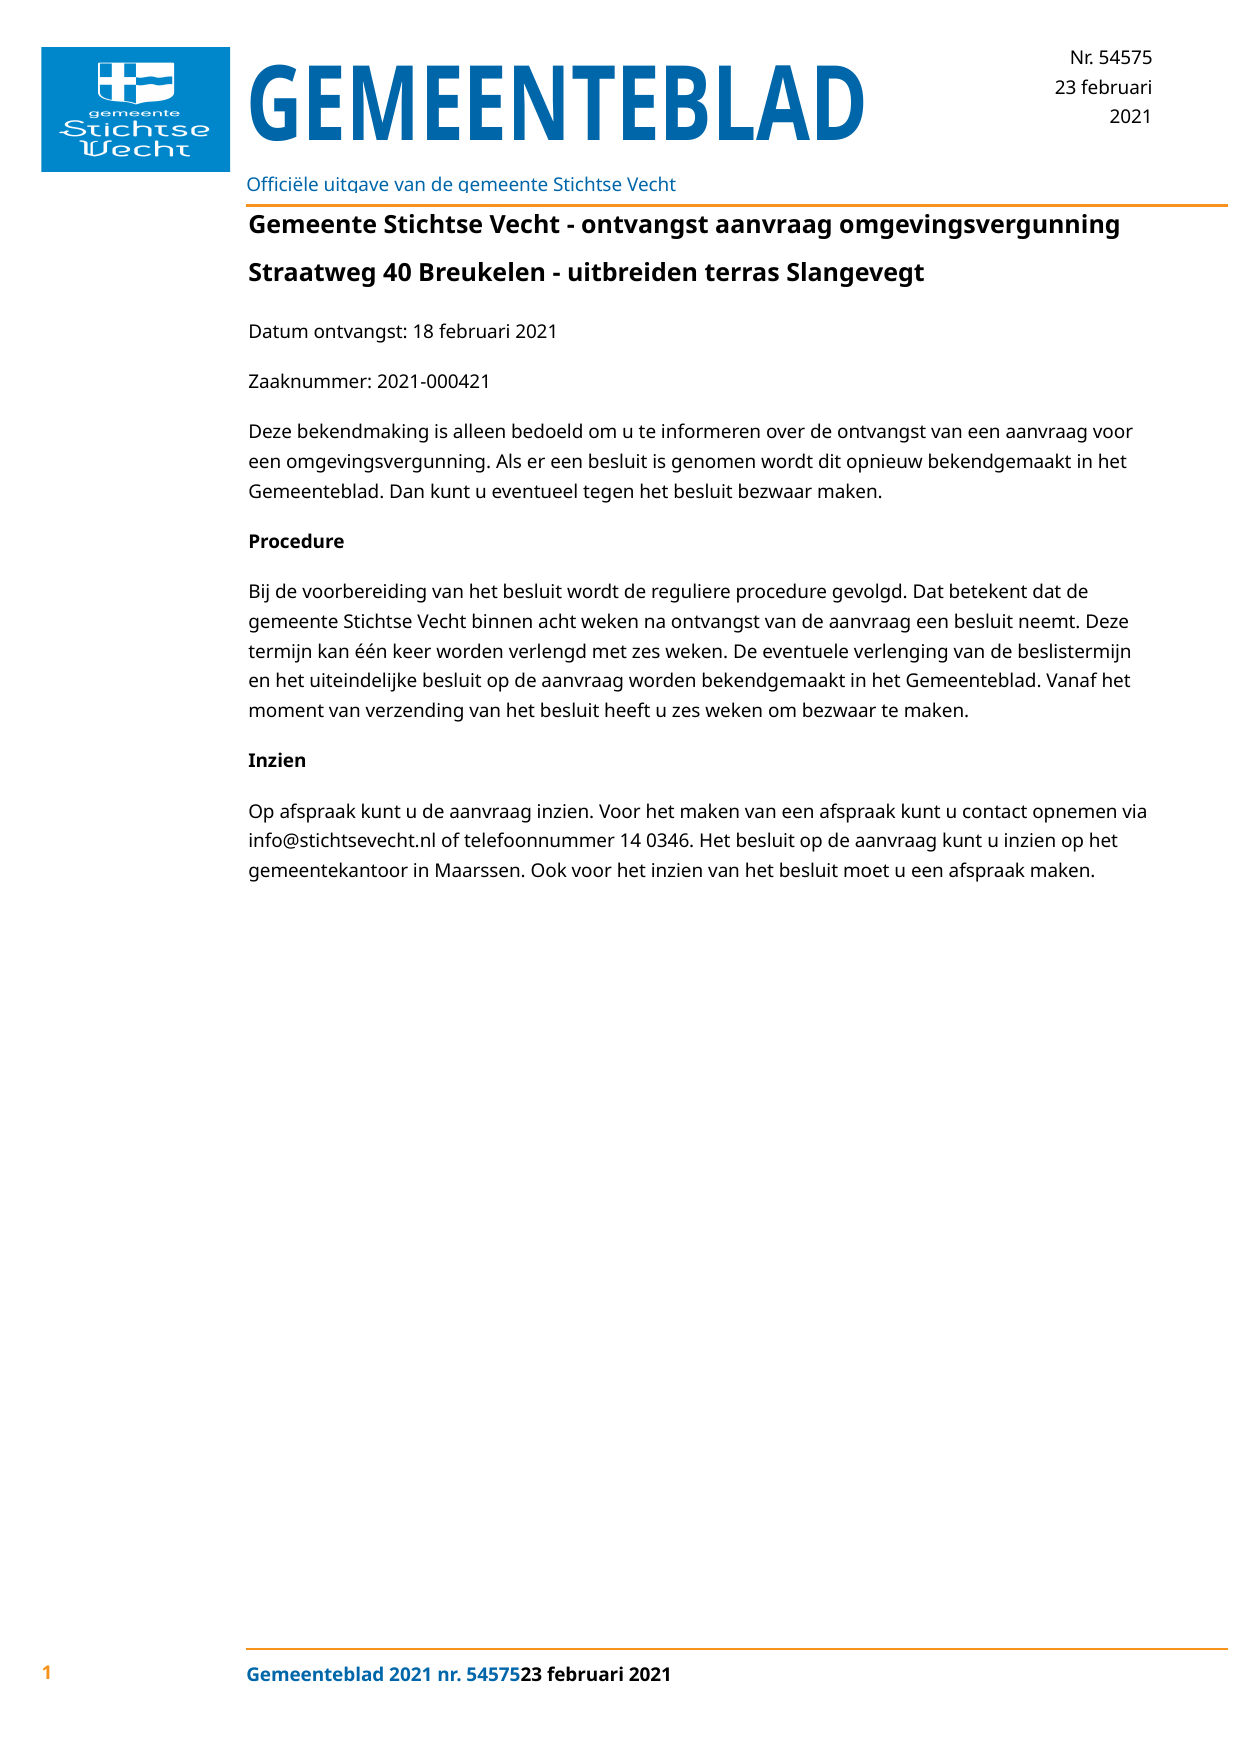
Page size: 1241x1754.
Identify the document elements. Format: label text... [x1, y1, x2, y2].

text Inzien [248, 747, 1152, 773]
picture [137, 63, 174, 103]
text Bij de voorbereiding van het besluit wordt de reguliere procedure gevolgd. Dat betekent dat de gemeente Stichtse Vecht binnen acht weken na ontvangst van de aanvraag een besluit neemt. Deze termijn kan één keer worden verlengd met zes weken. De eventuele verlenging van de beslistermijn en het uiteindelijke besluit op de aanvraag worden bekendgemaakt in het Gemeenteblad. Vanaf het moment van verzending van het besluit heeft u zes weken om bezwaar te maken. [248, 579, 1152, 723]
picture [99, 63, 135, 101]
text Op afspraak kunt u de aanvraag inzien. Voor het maken van een afspraak kunt u contact opnemen via info@stichtsevecht.nl of telefoonnummer 14 0346. Het besluit op de aanvraag kunt u inzien op het gemeentekantoor in Maarssen. Ook voor het inzien van het besluit moet u een afspraak maken. [248, 798, 1152, 883]
text Gemeente Stichtse Vecht - ontvangst aanvraag omgevingsvergunning Straatweg 40 Breukelen - uitbreiden terras Slangevegt [248, 207, 1152, 288]
text Zaaknummer: 2021-000421 [248, 368, 1152, 394]
text Deze bekendmaking is alleen bedoeld om u te informeren over de ontvangst van een aanvraag voor een omgevingsvergunning. Als er een besluit is genomen wordt dit opnieuw bekendgemaakt in het Gemeenteblad. Dan kunt u eventueel tegen het besluit bezwaar maken. [248, 419, 1152, 504]
text Procedure [248, 528, 1152, 554]
text Datum ontvangst: 18 februari 2021 [248, 318, 1152, 344]
